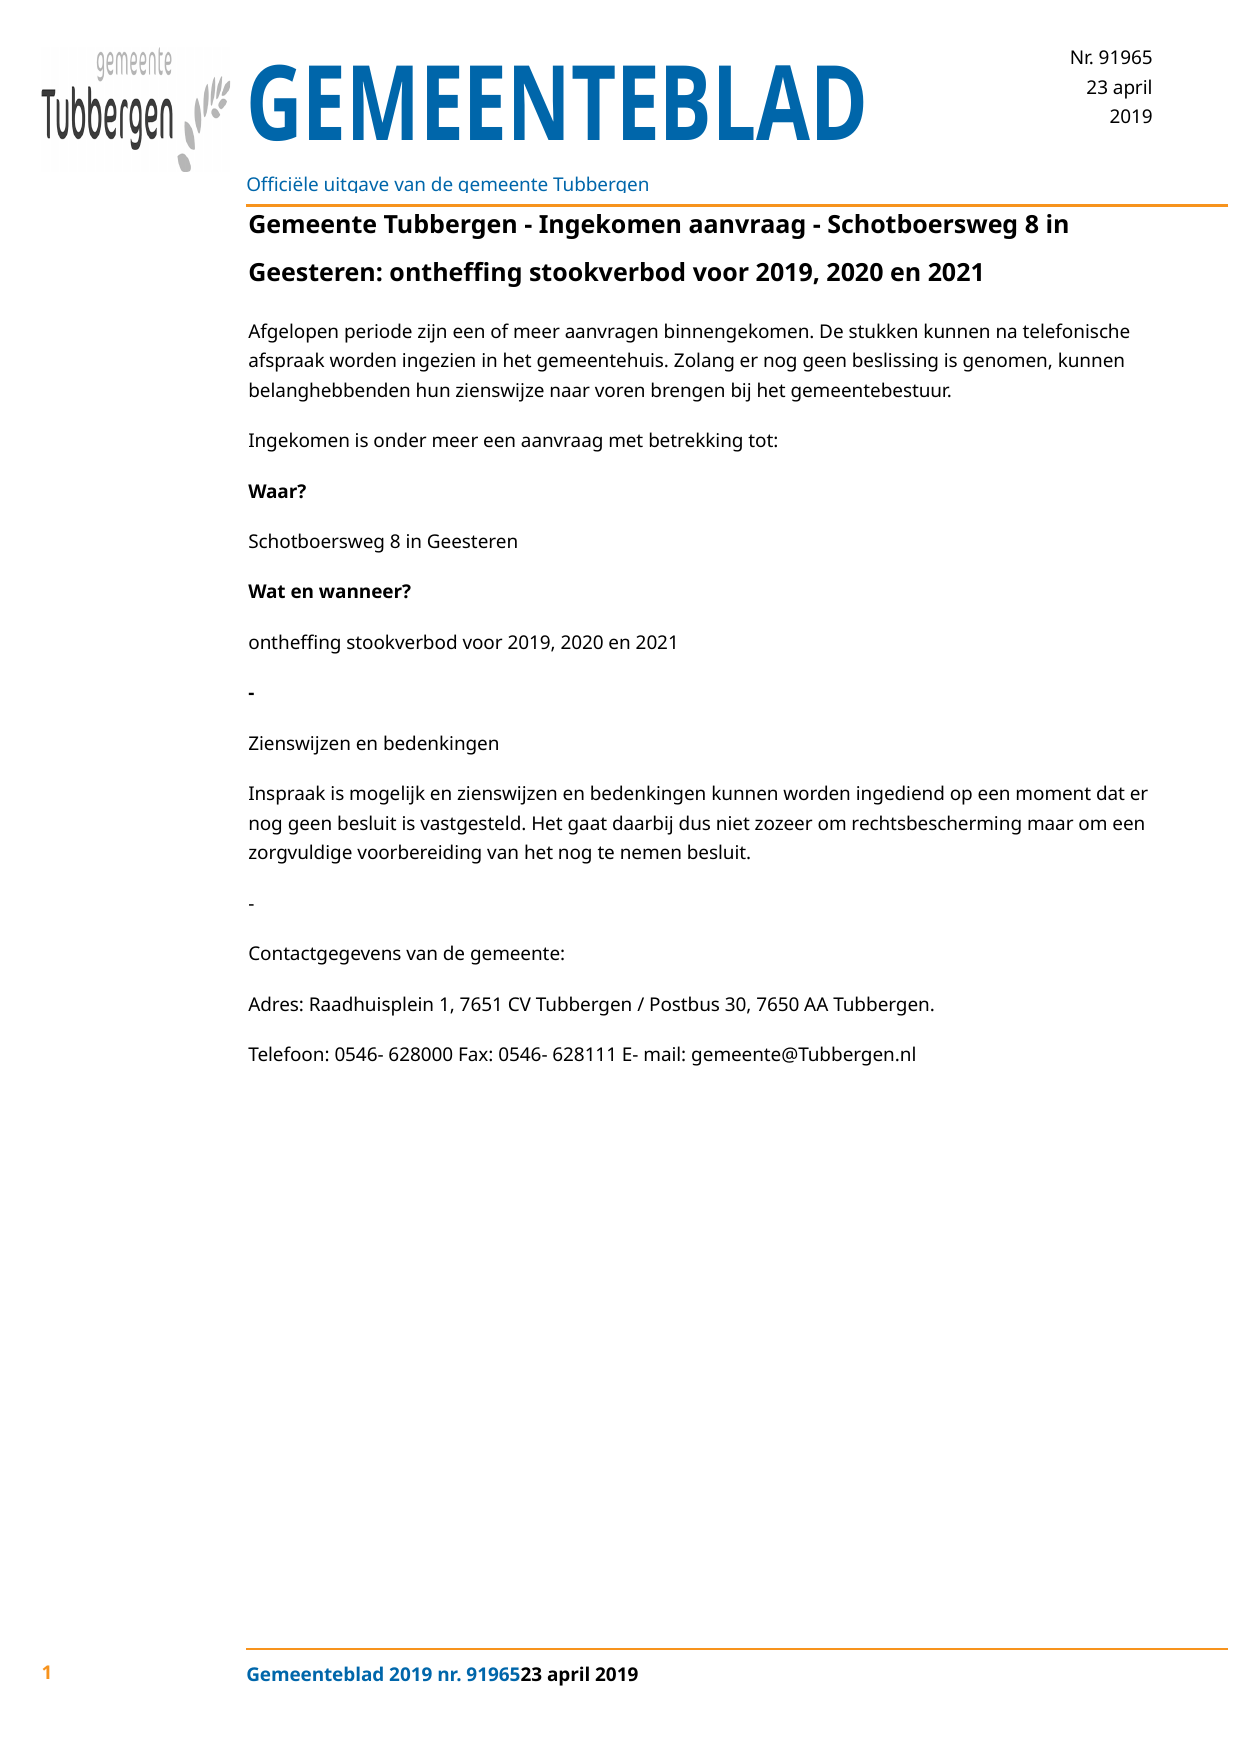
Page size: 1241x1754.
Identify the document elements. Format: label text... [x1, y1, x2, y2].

text Zienswijzen en bedenkingen [248, 730, 1152, 756]
text Wat en wanneer? [248, 579, 1152, 604]
text ontheffing stookverbod voor 2019, 2020 en 2021 [248, 629, 1152, 655]
text - [248, 890, 1152, 916]
text Adres: Raadhuisplein 1, 7651 CV Tubbergen / Postbus 30, 7650 AA Tubbergen. [248, 991, 1152, 1017]
text Waar? [248, 478, 1152, 504]
text Schotboersweg 8 in Geesteren [248, 528, 1152, 554]
text Afgelopen periode zijn een of meer aanvragen binnengekomen. De stukken kunnen na telefonische afspraak worden ingezien in het gemeentehuis. Zolang er nog geen beslissing is genomen, kunnen belanghebbenden hun zienswijze naar voren brengen bij het gemeentebestuur. [248, 318, 1152, 403]
text Gemeente Tubbergen - Ingekomen aanvraag - Schotboersweg 8 in Geesteren: ontheffing stookverbod voor 2019, 2020 en 2021 [248, 207, 1152, 288]
text - [248, 679, 1152, 705]
text Ingekomen is onder meer een aanvraag met betrekking tot: [248, 427, 1152, 453]
text Telefoon: 0546- 628000 Fax: 0546- 628111 E- mail: gemeente@Tubbergen.nl [248, 1041, 1152, 1067]
text Inspraak is mogelijk en zienswijzen en bedenkingen kunnen worden ingediend op een moment dat er nog geen besluit is vastgesteld. Het gaat daarbij dus niet zozeer om rechtsbescherming maar om een zorgvuldige voorbereiding van het nog te nemen besluit. [248, 780, 1152, 865]
text Contactgegevens van de gemeente: [248, 940, 1152, 966]
picture [41, 47, 231, 172]
